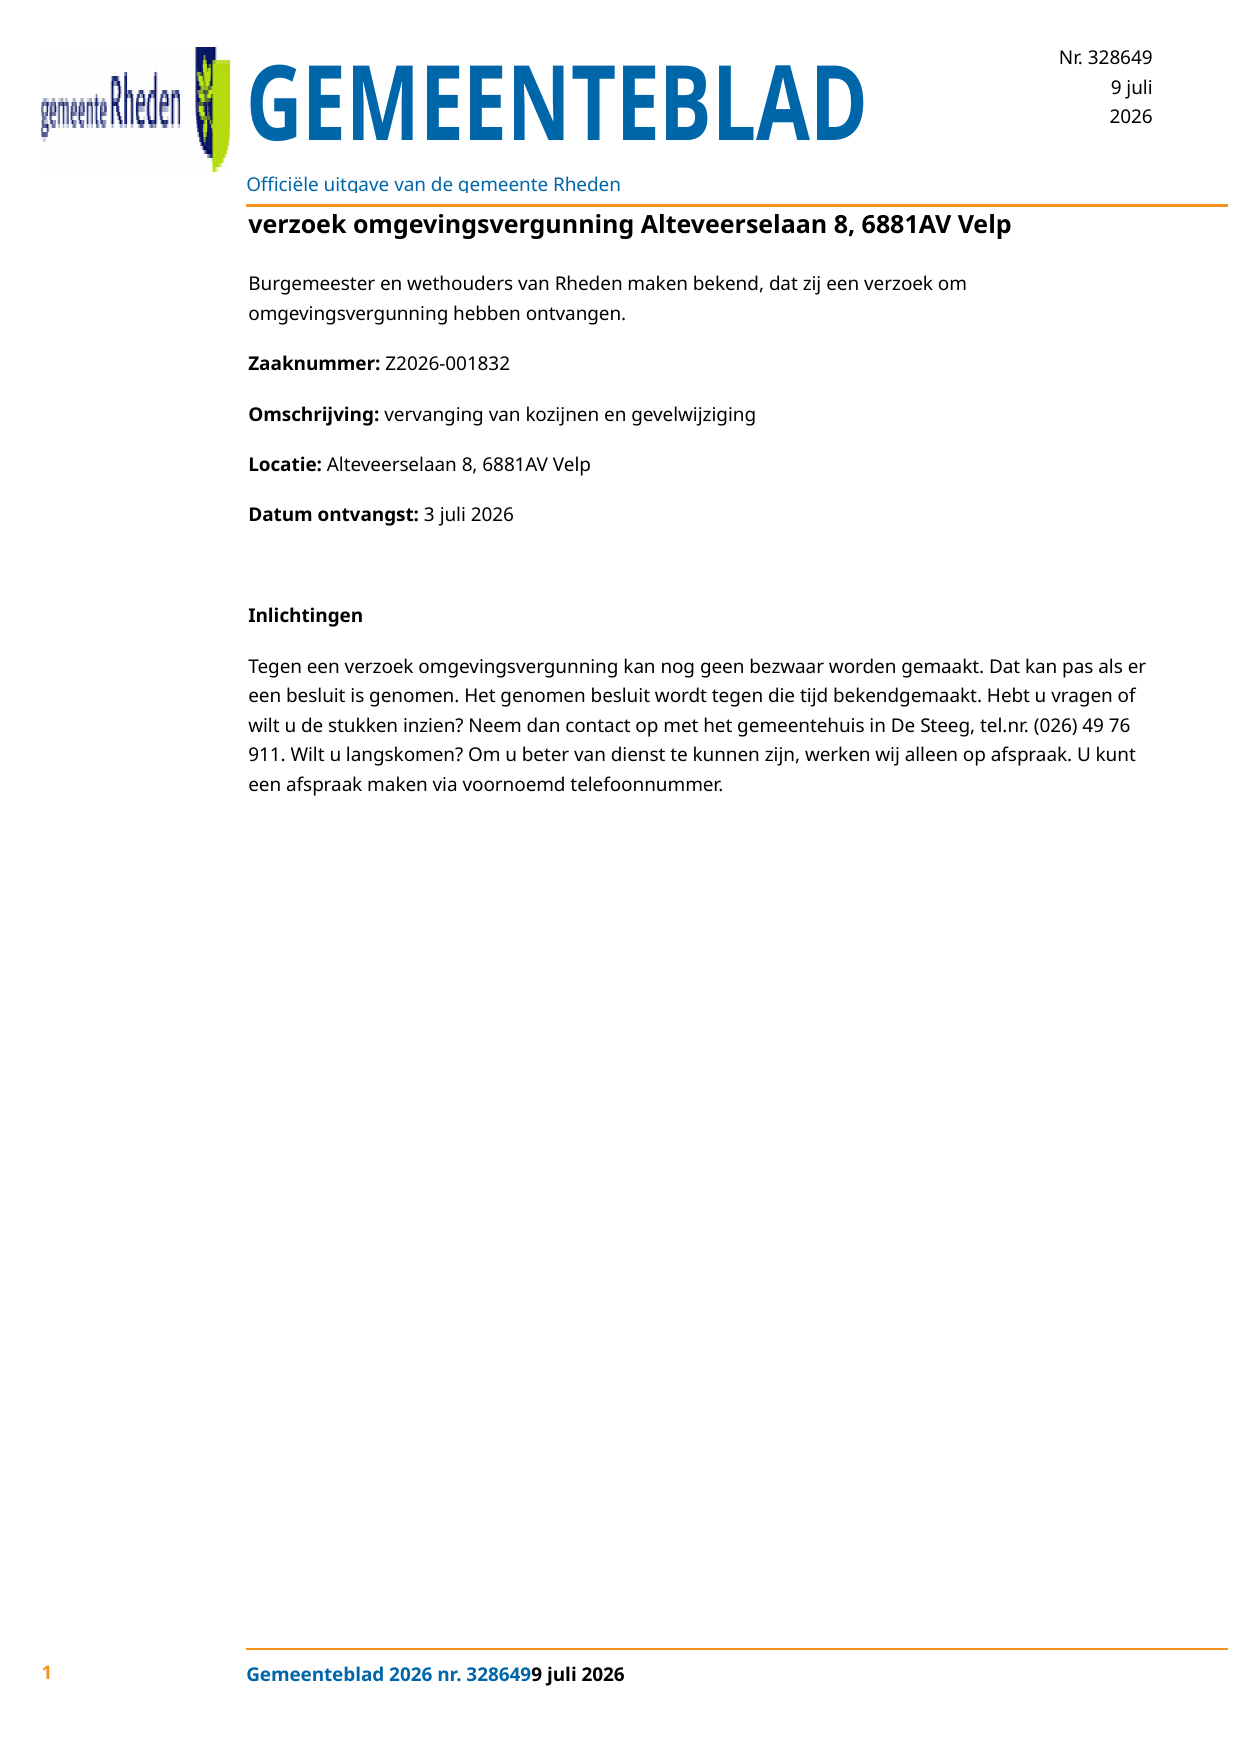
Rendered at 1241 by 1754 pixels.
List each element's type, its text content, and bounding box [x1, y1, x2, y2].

picture [41, 47, 231, 172]
text Omschrijving: vervanging van kozijnen en gevelwijziging [248, 401, 1152, 426]
text Locatie: Alteveerselaan 8, 6881AV Velp [248, 451, 1152, 477]
text Datum ontvangst: 3 juli 2026 [248, 502, 1152, 527]
text Inlichtingen [248, 602, 1152, 628]
text Tegen een verzoek omgevingsvergunning kan nog geen bezwaar worden gemaakt. Dat kan pas als er een besluit is genomen. Het genomen besluit wordt tegen die tijd bekendgemaakt. Hebt u vragen of wilt u de stukken inzien? Neem dan contact op met het gemeentehuis in De Steeg, tel.nr. (026) 49 76 911. Wilt u langskomen? Om u beter van dienst te kunnen zijn, werken wij alleen op afspraak. U kunt een afspraak maken via voornoemd telefoonnummer. [248, 653, 1152, 797]
text Zaaknummer: Z2026-001832 [248, 350, 1152, 376]
text verzoek omgevingsvergunning Alteveerselaan 8, 6881AV Velp [248, 207, 1152, 241]
text Burgemeester en wethouders van Rheden maken bekend, dat zij een verzoek om omgevingsvergunning hebben ontvangen. [248, 270, 1152, 326]
